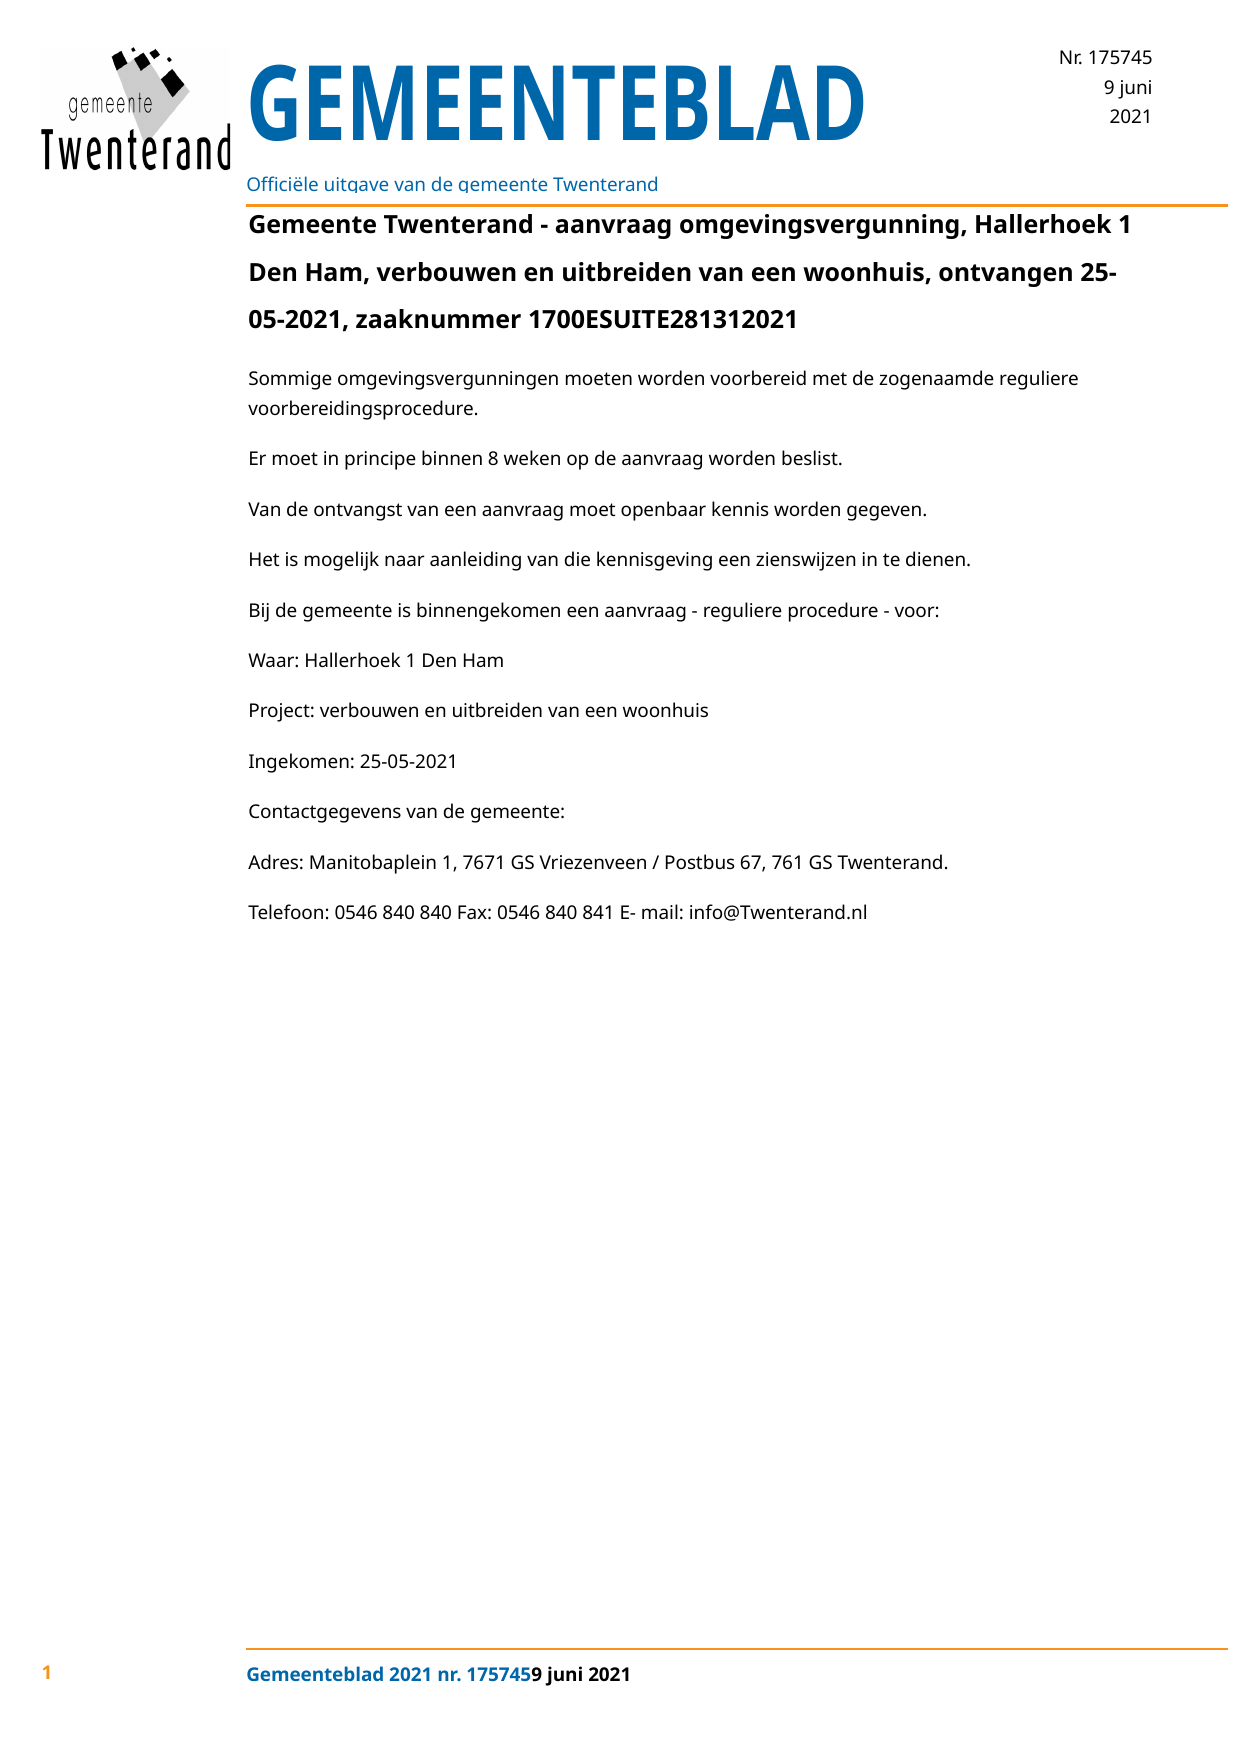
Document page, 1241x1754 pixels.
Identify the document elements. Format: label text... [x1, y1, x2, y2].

text Waar: Hallerhoek 1 Den Ham [248, 647, 1152, 673]
text Bij de gemeente is binnengekomen een aanvraag - reguliere procedure - voor: [248, 597, 1152, 622]
picture [41, 47, 231, 172]
text Adres: Manitobaplein 1, 7671 GS Vriezenveen / Postbus 67, 761 GS Twenterand. [248, 849, 1152, 874]
text Er moet in principe binnen 8 weken op de aanvraag worden beslist. [248, 446, 1152, 471]
text Gemeente Twenterand - aanvraag omgevingsvergunning, Hallerhoek 1 Den Ham, verbouwen en uitbreiden van een woonhuis, ontvangen 25-05-2021, zaaknummer 1700ESUITE281312021 [248, 207, 1152, 336]
text Het is mogelijk naar aanleiding van die kennisgeving een zienswijzen in te dienen. [248, 546, 1152, 572]
text Telefoon: 0546 840 840 Fax: 0546 840 841 E- mail: info@Twenterand.nl [248, 899, 1152, 925]
text Van de ontvangst van een aanvraag moet openbaar kennis worden gegeven. [248, 496, 1152, 522]
text Contactgegevens van de gemeente: [248, 798, 1152, 824]
text Project: verbouwen en uitbreiden van een woonhuis [248, 698, 1152, 723]
text Sommige omgevingsvergunningen moeten worden voorbereid met de zogenaamde reguliere voorbereidingsprocedure. [248, 366, 1152, 421]
text Ingekomen: 25-05-2021 [248, 748, 1152, 774]
